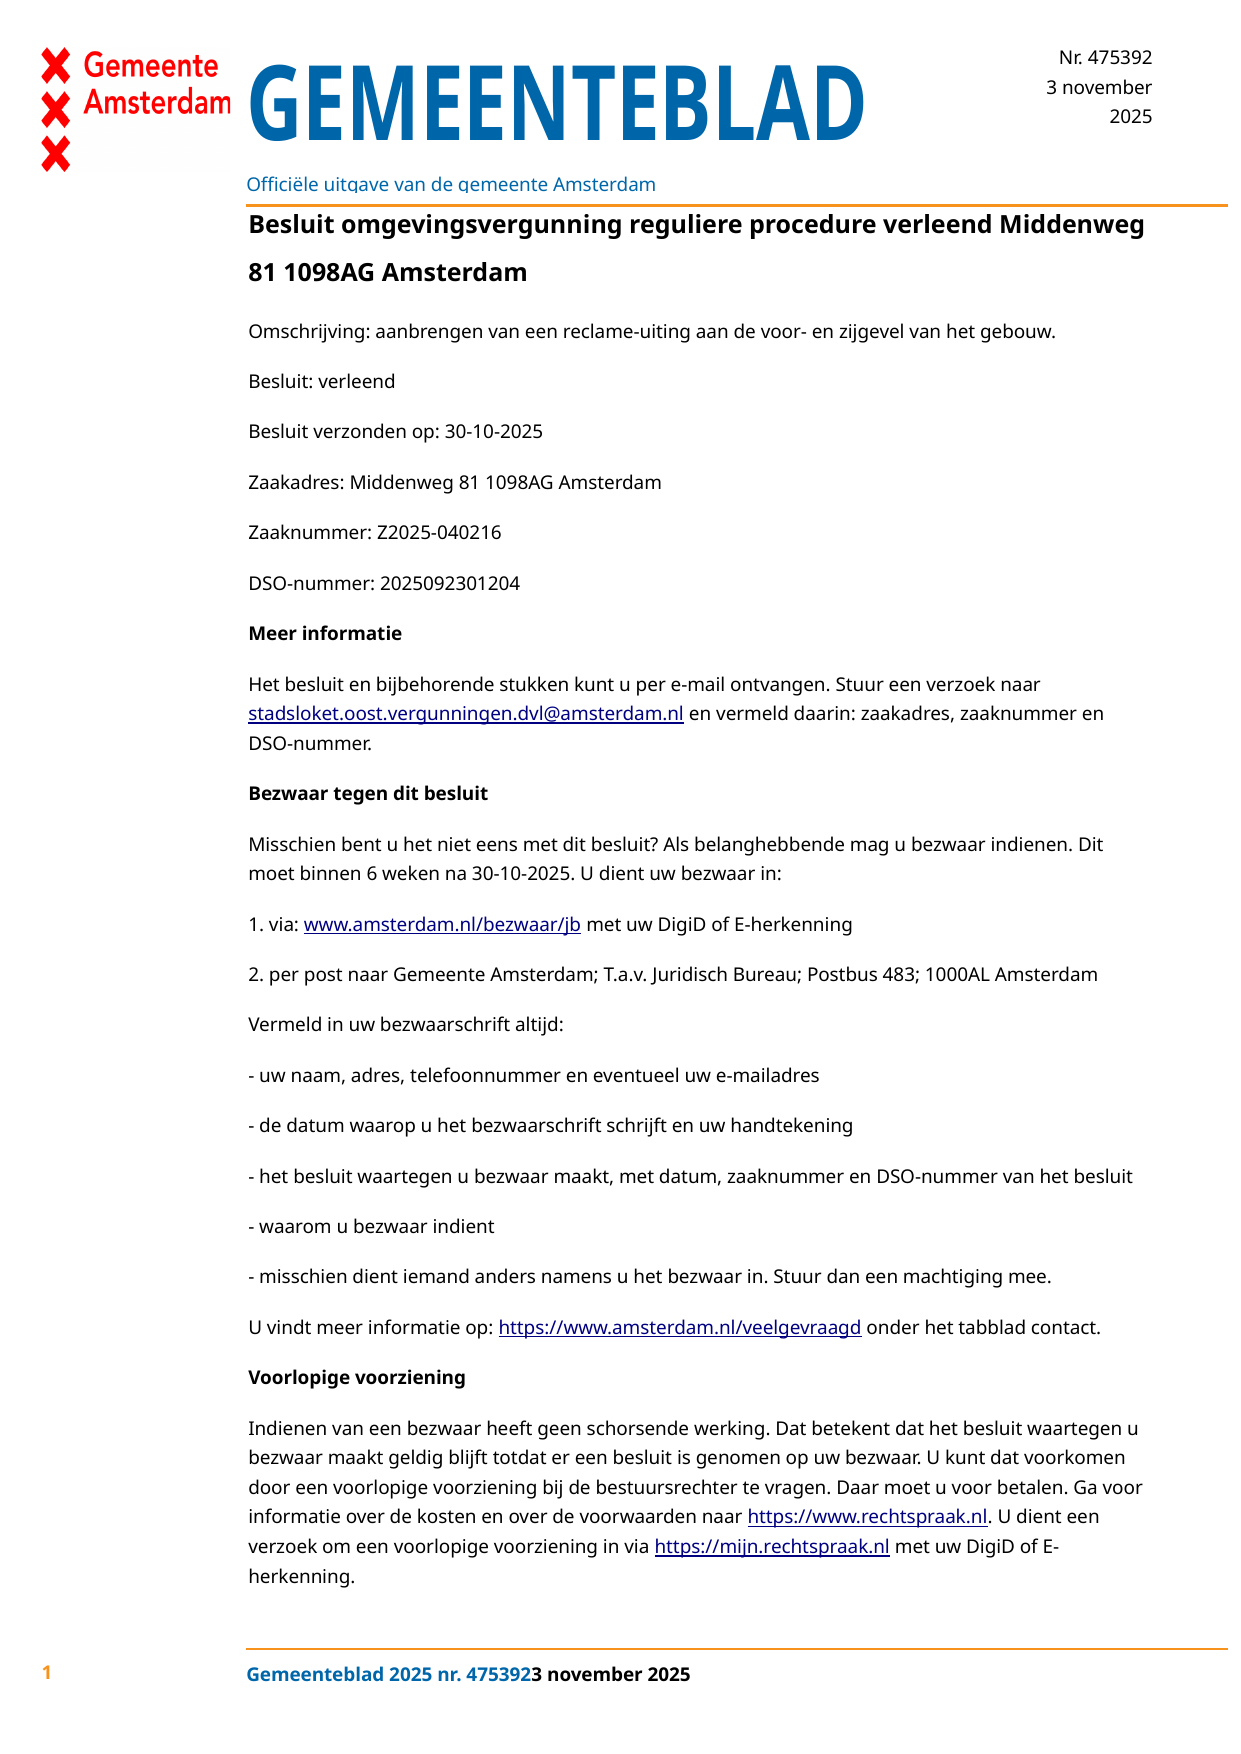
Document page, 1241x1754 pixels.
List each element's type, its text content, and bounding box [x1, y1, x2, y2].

text 2. per post naar Gemeente Amsterdam; T.a.v. Juridisch Bureau; Postbus 483; 1000AL Amsterdam [248, 961, 1152, 987]
text Omschrijving: aanbrengen van een reclame-uiting aan de voor- en zijgevel van het gebouw. [248, 318, 1152, 344]
text Zaakadres: Middenweg 81 1098AG Amsterdam [248, 469, 1152, 495]
text Het besluit en bijbehorende stukken kunt u per e-mail ontvangen. Stuur een verzoek naar stadsloket.oost.vergunningen.dvl@amsterdam.nl en vermeld daarin: zaakadres, zaaknummer en DSO-nummer. [248, 671, 1152, 756]
text - uw naam, adres, telefoonnummer en eventueel uw e-mailadres [248, 1062, 1152, 1088]
text Voorlopige voorziening [248, 1364, 1152, 1390]
picture [41, 47, 231, 172]
text - waarom u bezwaar indient [248, 1213, 1152, 1239]
text 1. via: www.amsterdam.nl/bezwaar/jb met uw DigiD of E-herkenning [248, 911, 1152, 937]
text - misschien dient iemand anders namens u het bezwaar in. Stuur dan een machtiging mee. [248, 1264, 1152, 1289]
text Misschien bent u het niet eens met dit besluit? Als belanghebbende mag u bezwaar indienen. Dit moet binnen 6 weken na 30-10-2025. U dient uw bezwaar in: [248, 831, 1152, 886]
text DSO-nummer: 2025092301204 [248, 570, 1152, 596]
text Besluit omgevingsvergunning reguliere procedure verleend Middenweg 81 1098AG Amsterdam [248, 207, 1152, 288]
text - de datum waarop u het bezwaarschrift schrijft en uw handtekening [248, 1112, 1152, 1138]
text Besluit verzonden op: 30-10-2025 [248, 419, 1152, 444]
text Zaaknummer: Z2025-040216 [248, 519, 1152, 545]
text Bezwaar tegen dit besluit [248, 780, 1152, 806]
text Vermeld in uw bezwaarschrift altijd: [248, 1012, 1152, 1037]
text Indienen van een bezwaar heeft geen schorsende werking. Dat betekent dat het besluit waartegen u bezwaar maakt geldig blijft totdat er een besluit is genomen op uw bezwaar. U kunt dat voorkomen door een voorlopige voorziening bij de bestuursrechter te vragen. Daar moet u voor betalen. Ga voor informatie over de kosten en over de voorwaarden naar https://www.rechtspraak.nl. U dient een verzoek om een voorlopige voorziening in via https://mijn.rechtspraak.nl met uw DigiD of E-herkenning. [248, 1415, 1152, 1589]
text - het besluit waartegen u bezwaar maakt, met datum, zaaknummer en DSO-nummer van het besluit [248, 1163, 1152, 1189]
text Meer informatie [248, 620, 1152, 646]
text Besluit: verleend [248, 368, 1152, 394]
text U vindt meer informatie op: https://www.amsterdam.nl/veelgevraagd onder het tabblad contact. [248, 1314, 1152, 1340]
